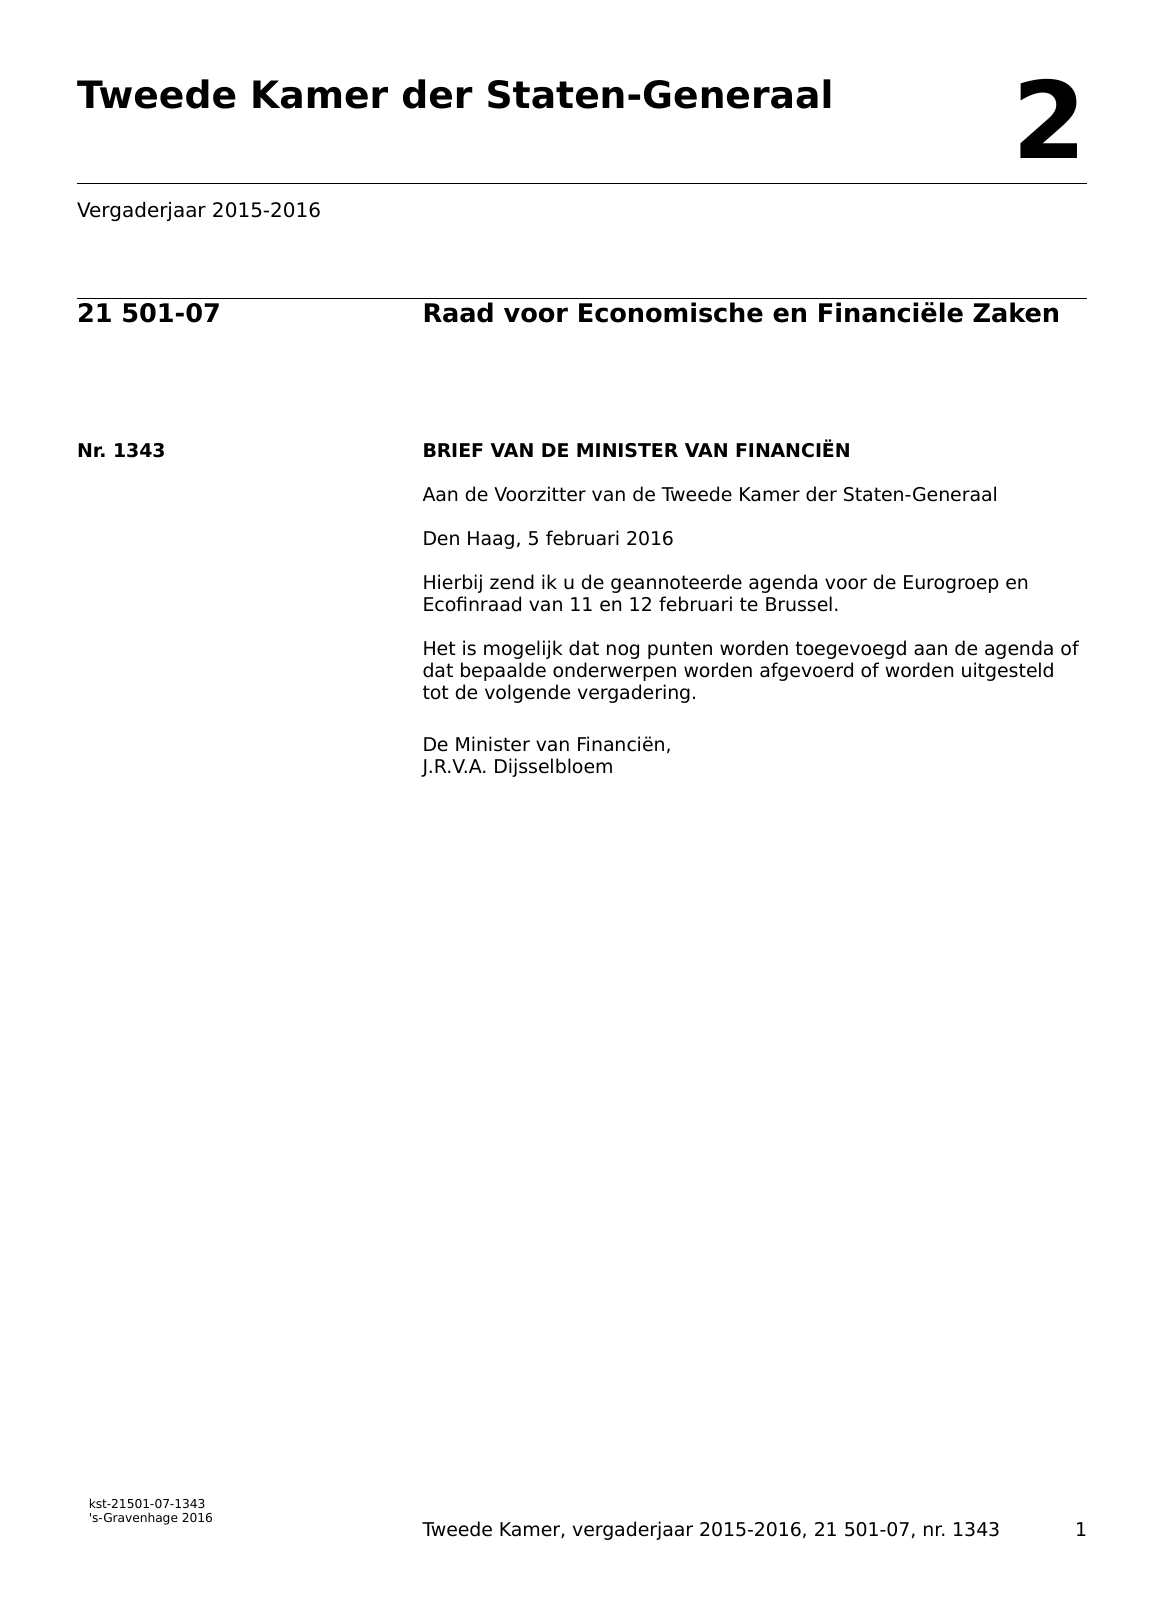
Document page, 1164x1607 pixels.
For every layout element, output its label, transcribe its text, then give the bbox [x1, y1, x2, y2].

table_header Tweede Kamer der Staten-Generaal [77, 59, 886, 183]
text Het is mogelijk dat nog punten worden toegevoegd aan de agenda of dat bepaalde onderwerpen worden afgevoerd of worden uitgesteld tot de volgende vergadering. [422, 638, 1087, 704]
text Hierbij zend ik u de geannoteerde agenda voor de Eurogroep en Ecofinraad van 11 en 12 februari te Brussel. [422, 572, 1087, 616]
table_cell Vergaderjaar 2015-2016 [77, 184, 1087, 298]
text De Minister van Financiën, J.R.V.A. Dijsselbloem [422, 734, 1087, 778]
text Aan de Voorzitter van de Tweede Kamer der Staten-Generaal [422, 484, 1087, 506]
subtitle 21 501-07 Raad voor Economische en Financiële Zaken [77, 299, 1087, 329]
text Den Haag, 5 februari 2016 [422, 528, 1087, 550]
subtitle Nr. 1343 BRIEF VAN DE MINISTER VAN FINANCIËN [77, 440, 1087, 462]
text kst-21501-07-1343 [88, 1497, 323, 1511]
table_header 2 [886, 59, 1087, 183]
text 's-Gravenhage 2016 [88, 1511, 323, 1525]
